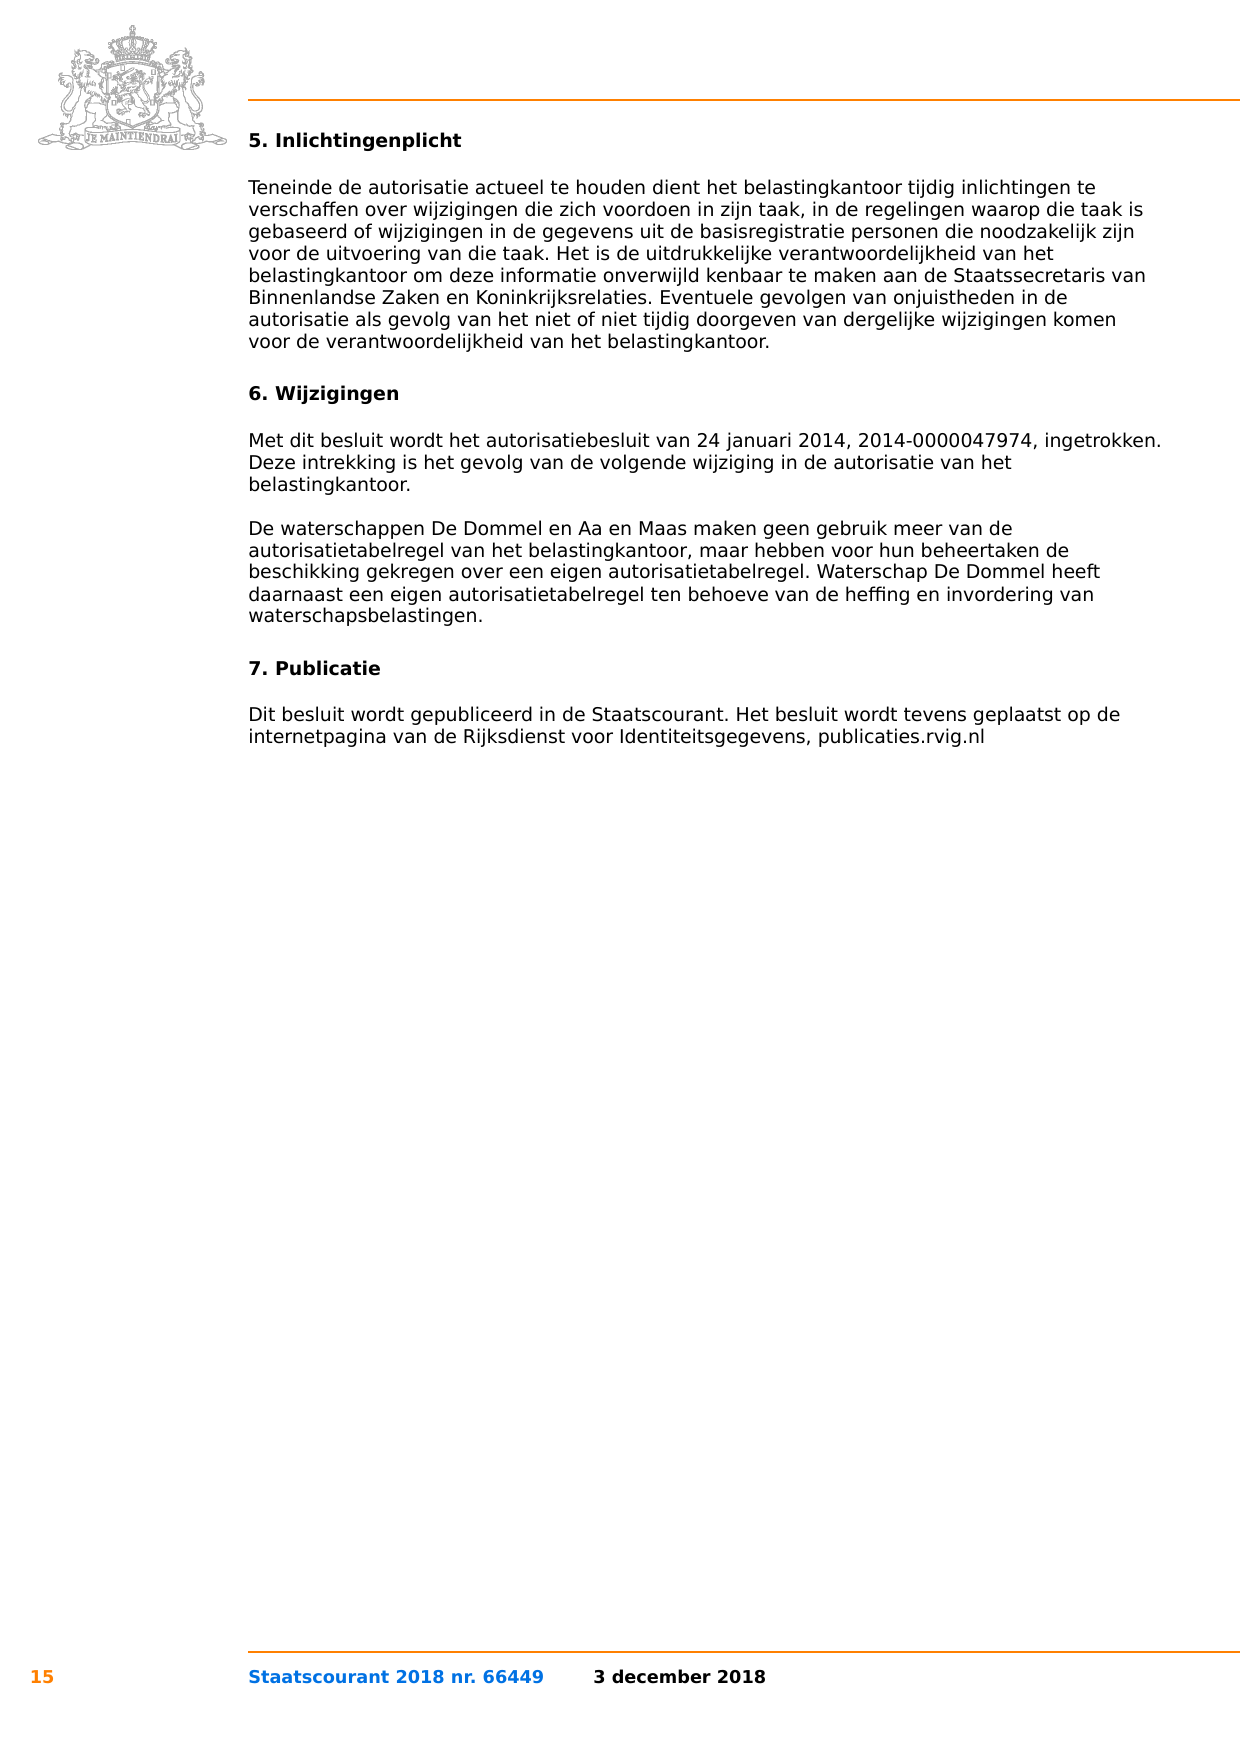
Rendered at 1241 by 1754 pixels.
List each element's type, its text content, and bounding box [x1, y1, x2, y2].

text Met dit besluit wordt het autorisatiebesluit van 24 januari 2014, 2014-0000047974, ingetrokken. Deze intrekking is het gevolg van de volgende wijziging in de autorisatie van het belastingkantoor. [248, 430, 1163, 496]
subtitle 5. Inlichtingenplicht [248, 130, 1163, 152]
picture [38, 25, 227, 150]
text Dit besluit wordt gepubliceerd in de Staatscourant. Het besluit wordt tevens geplaatst op de internetpagina van de Rijksdienst voor Identiteitsgegevens, publicaties.rvig.nl [248, 704, 1163, 748]
text Teneinde de autorisatie actueel te houden dient het belastingkantoor tijdig inlichtingen te verschaffen over wijzigingen die zich voordoen in zijn taak, in de regelingen waarop die taak is gebaseerd of wijzigingen in de gegevens uit de basisregistratie personen die noodzakelijk zijn voor de uitvoering van die taak. Het is de uitdrukkelijke verantwoordelijkheid van het belastingkantoor om deze informatie onverwijld kenbaar te maken aan de Staatssecretaris van Binnenlandse Zaken en Koninkrijksrelaties. Eventuele gevolgen van onjuistheden in de autorisatie als gevolg van het niet of niet tijdig doorgeven van dergelijke wijzigingen komen voor de verantwoordelijkheid van het belastingkantoor. [248, 177, 1163, 353]
subtitle 6. Wijzigingen [248, 383, 1163, 405]
subtitle 7. Publicatie [248, 657, 1163, 679]
text De waterschappen De Dommel en Aa en Maas maken geen gebruik meer van de autorisatietabelregel van het belastingkantoor, maar hebben voor hun beheertaken de beschikking gekregen over een eigen autorisatietabelregel. Waterschap De Dommel heeft daarnaast een eigen autorisatietabelregel ten behoeve van de heffing en invordering van waterschapsbelastingen. [248, 517, 1163, 627]
